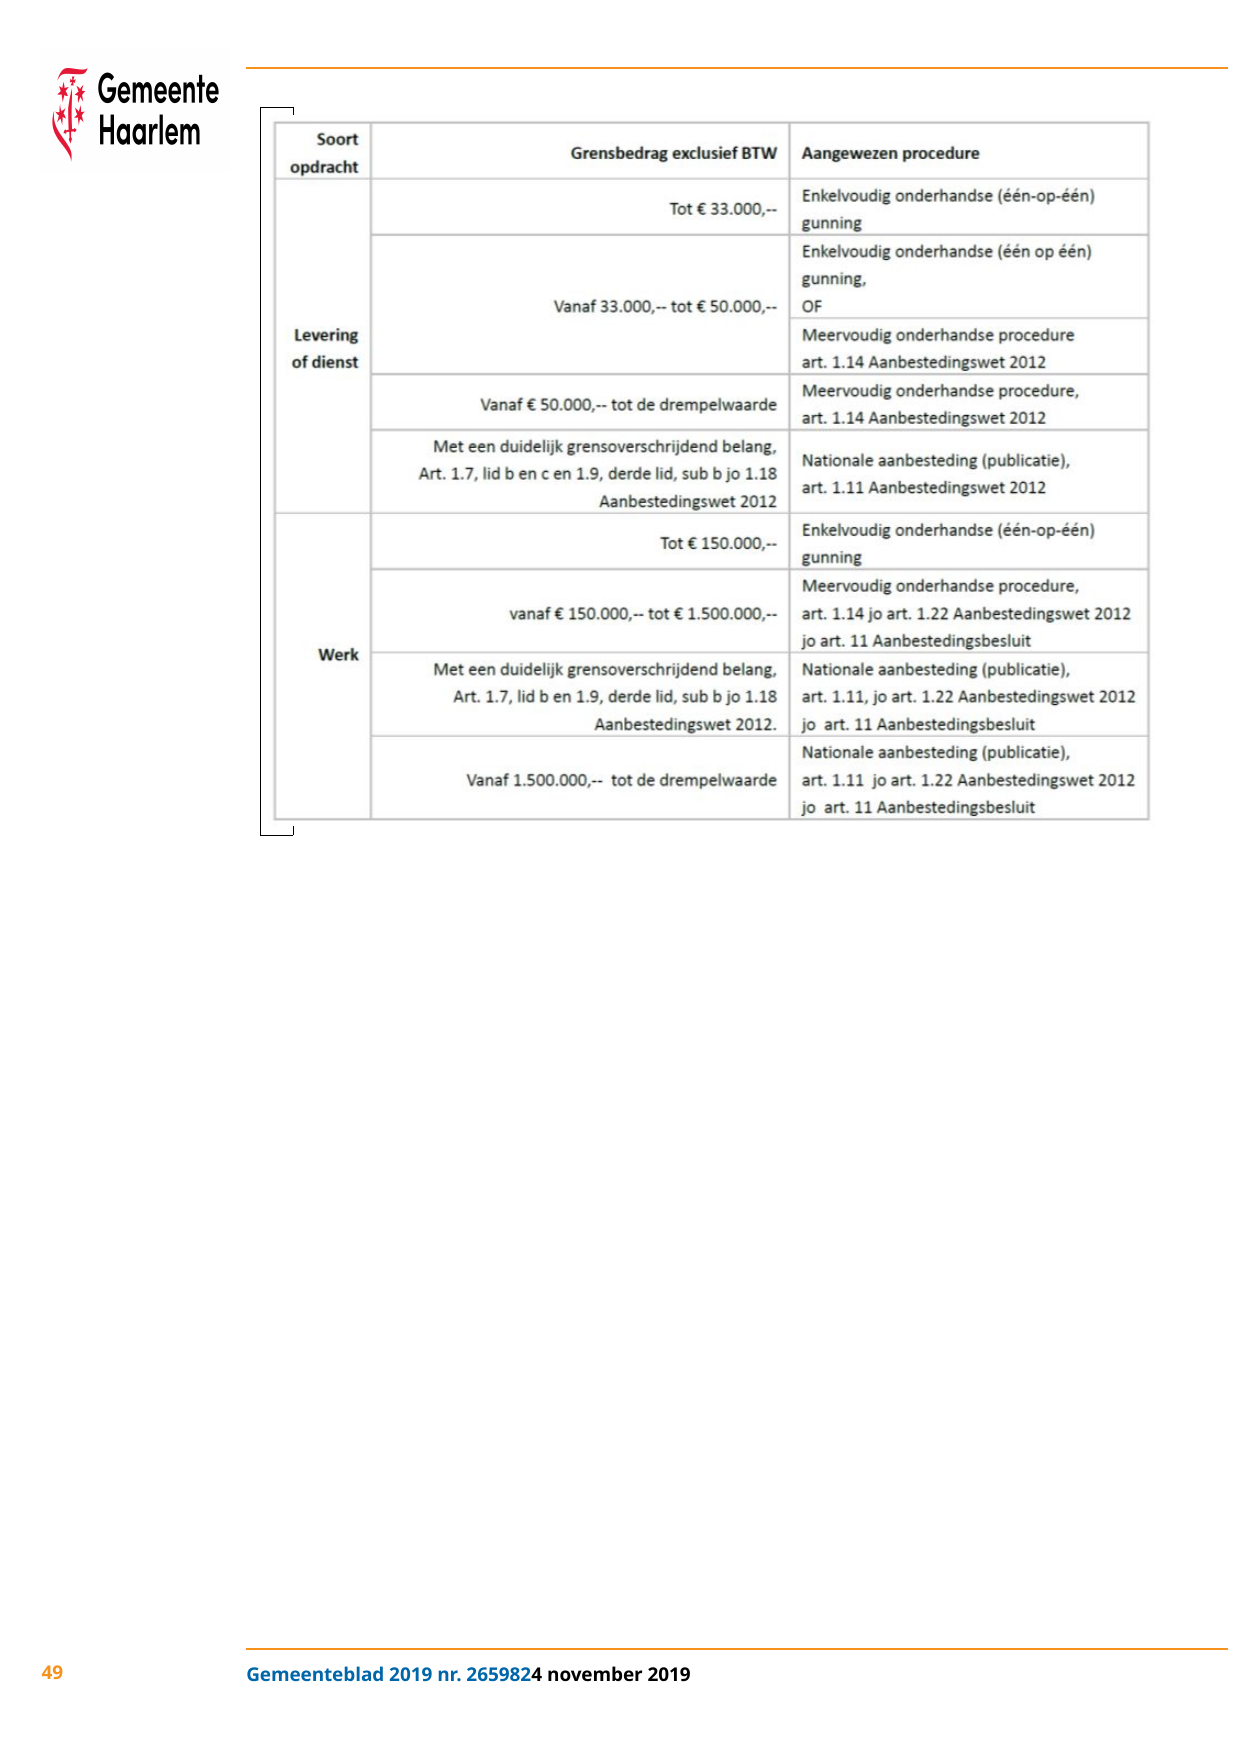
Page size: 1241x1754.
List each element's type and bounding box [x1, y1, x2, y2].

picture [268, 115, 1155, 826]
picture [41, 47, 231, 172]
